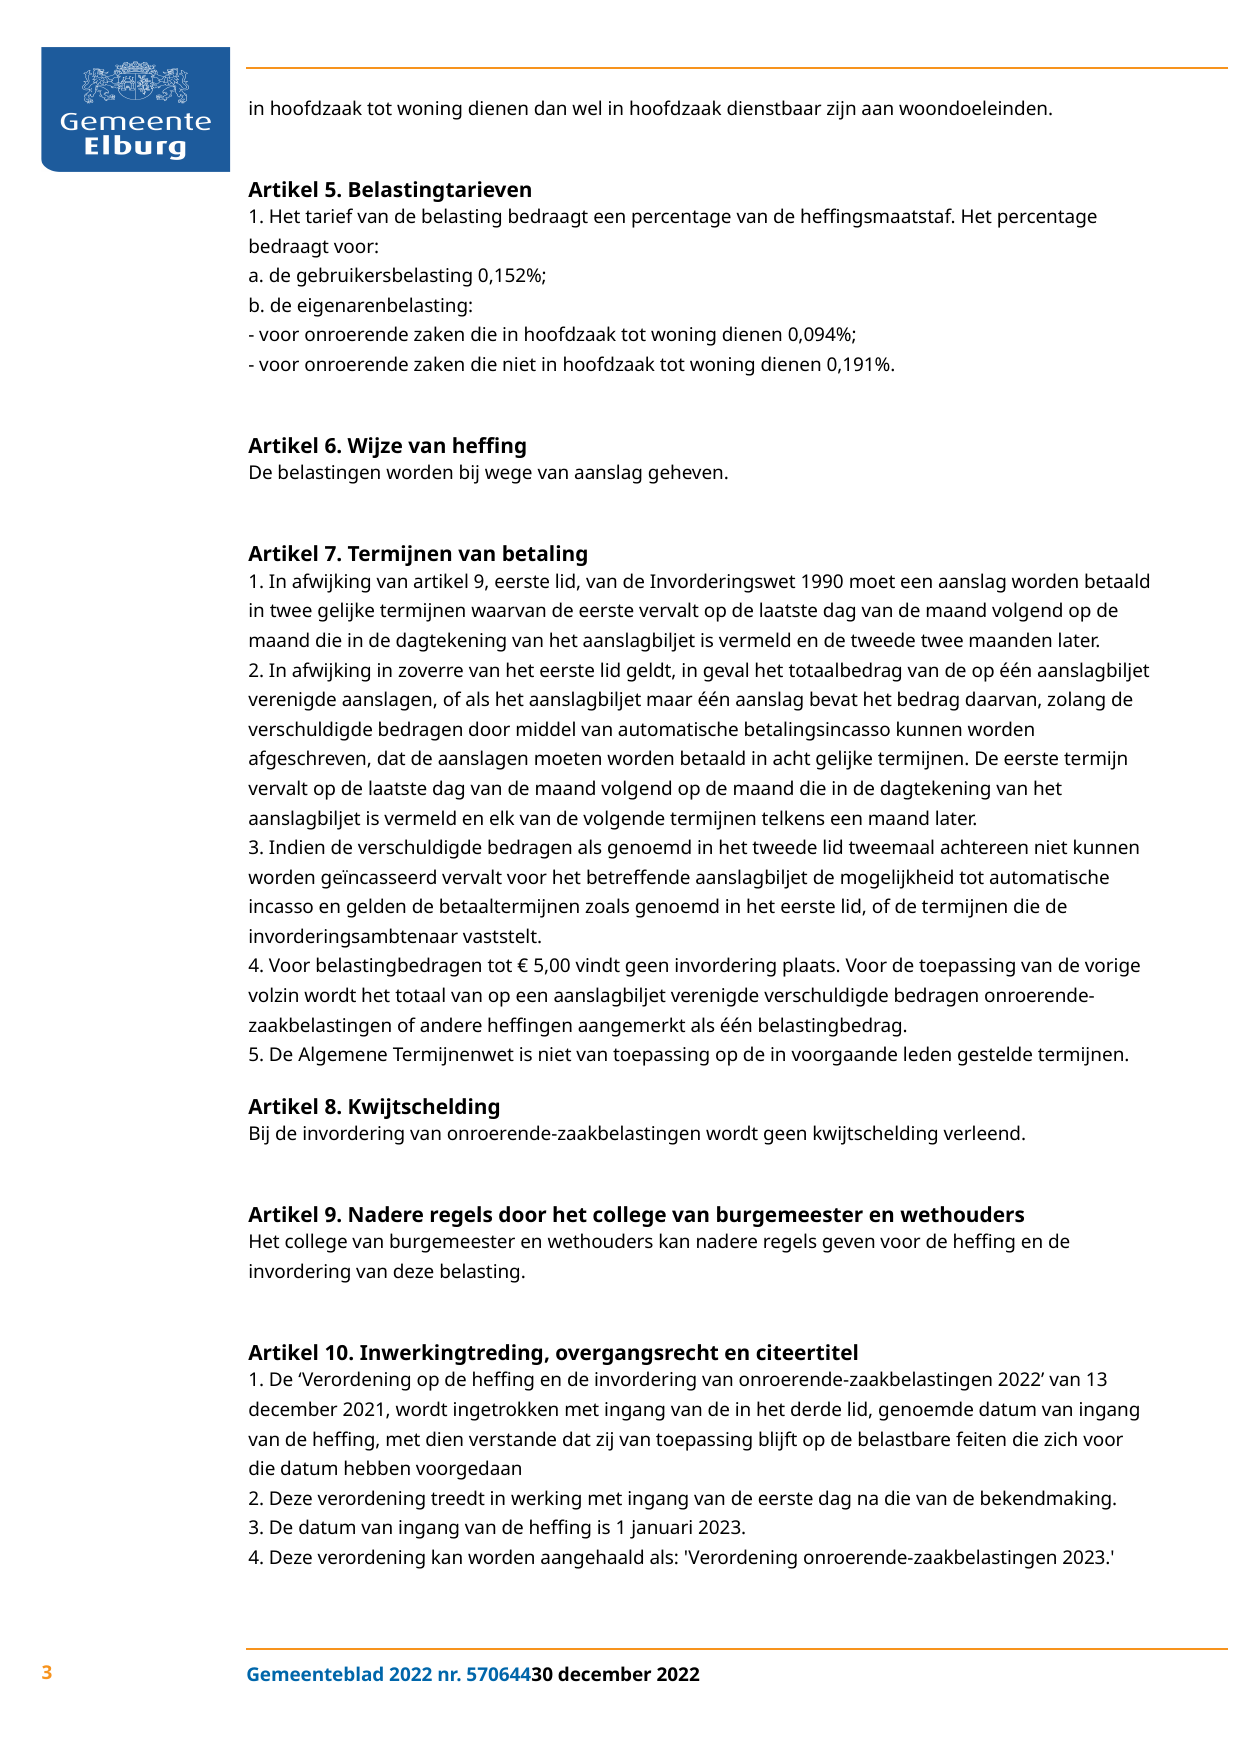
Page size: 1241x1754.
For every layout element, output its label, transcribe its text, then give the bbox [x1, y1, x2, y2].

text Bij de invordering van onroerende-zaakbelastingen wordt geen kwijtschelding verleend. [248, 1120, 1152, 1146]
text - voor onroerende zaken die in hoofdzaak tot woning dienen 0,094%; [248, 322, 1152, 347]
text 5. De Algemene Termijnenwet is niet van toepassing op de in voorgaande leden gestelde termijnen. [248, 1041, 1152, 1067]
text Artikel 9. Nadere regels door het college van burgemeester en wethouders [248, 1200, 1152, 1229]
text 3. De datum van ingang van de heffing is 1 januari 2023. [248, 1514, 1152, 1540]
text 4. Voor belastingbedragen tot € 5,00 vindt geen invordering plaats. Voor de toepassing van de vorige volzin wordt het totaal van op een aanslagbiljet verenigde verschuldigde bedragen onroerende-zaakbelastingen of andere heffingen aangemerkt als één belastingbedrag. [248, 953, 1152, 1037]
text 4. Deze verordening kan worden aangehaald als: 'Verordening onroerende-zaakbelastingen 2023.' [248, 1544, 1152, 1570]
picture [41, 47, 231, 172]
text 2. Deze verordening treedt in werking met ingang van de eerste dag na die van de bekendmaking. [248, 1485, 1152, 1511]
text 3. Indien de verschuldigde bedragen als genoemd in het tweede lid tweemaal achtereen niet kunnen worden geïncasseerd vervalt voor het betreffende aanslagbiljet de mogelijkheid tot automatische incasso en gelden de betaaltermijnen zoals genoemd in het eerste lid, of de termijnen die de invorderingsambtenaar vaststelt. [248, 834, 1152, 949]
text Artikel 6. Wijze van heffing [248, 431, 1152, 459]
text b. de eigenarenbelasting: [248, 292, 1152, 318]
text in hoofdzaak tot woning dienen dan wel in hoofdzaak dienstbaar zijn aan woondoeleinden. [248, 95, 1152, 121]
text a. de gebruikersbelasting 0,152%; [248, 262, 1152, 288]
text 1. Het tarief van de belasting bedraagt een percentage van de heffingsmaatstaf. Het percentage bedraagt voor: [248, 203, 1152, 258]
text De belastingen worden bij wege van aanslag geheven. [248, 459, 1152, 485]
text 2. In afwijking in zoverre van het eerste lid geldt, in geval het totaalbedrag van de op één aanslagbiljet verenigde aanslagen, of als het aanslagbiljet maar één aanslag bevat het bedrag daarvan, zolang de verschuldigde bedragen door middel van automatische betalingsincasso kunnen worden afgeschreven, dat de aanslagen moeten worden betaald in acht gelijke termijnen. De eerste termijn vervalt op de laatste dag van de maand volgend op de maand die in de dagtekening van het aanslagbiljet is vermeld en elk van de volgende termijnen telkens een maand later. [248, 657, 1152, 830]
text Artikel 10. Inwerkingtreding, overgangsrecht en citeertitel [248, 1338, 1152, 1367]
text Het college van burgemeester en wethouders kan nadere regels geven voor de heffing en de invordering van deze belasting. [248, 1229, 1152, 1284]
text Artikel 5. Belastingtarieven [248, 175, 1152, 203]
text 1. De ‘Verordening op de heffing en de invordering van onroerende-zaakbelastingen 2022’ van 13 december 2021, wordt ingetrokken met ingang van de in het derde lid, genoemde datum van ingang van de heffing, met dien verstande dat zij van toepassing blijft op de belastbare feiten die zich voor die datum hebben voorgedaan [248, 1367, 1152, 1481]
text - voor onroerende zaken die niet in hoofdzaak tot woning dienen 0,191%. [248, 351, 1152, 377]
text 1. In afwijking van artikel 9, eerste lid, van de Invorderingswet 1990 moet een aanslag worden betaald in twee gelijke termijnen waarvan de eerste vervalt op de laatste dag van de maand volgend op de maand die in de dagtekening van het aanslagbiljet is vermeld en de tweede twee maanden later. [248, 568, 1152, 653]
text Artikel 8. Kwijtschelding [248, 1092, 1152, 1120]
text Artikel 7. Termijnen van betaling [248, 539, 1152, 568]
